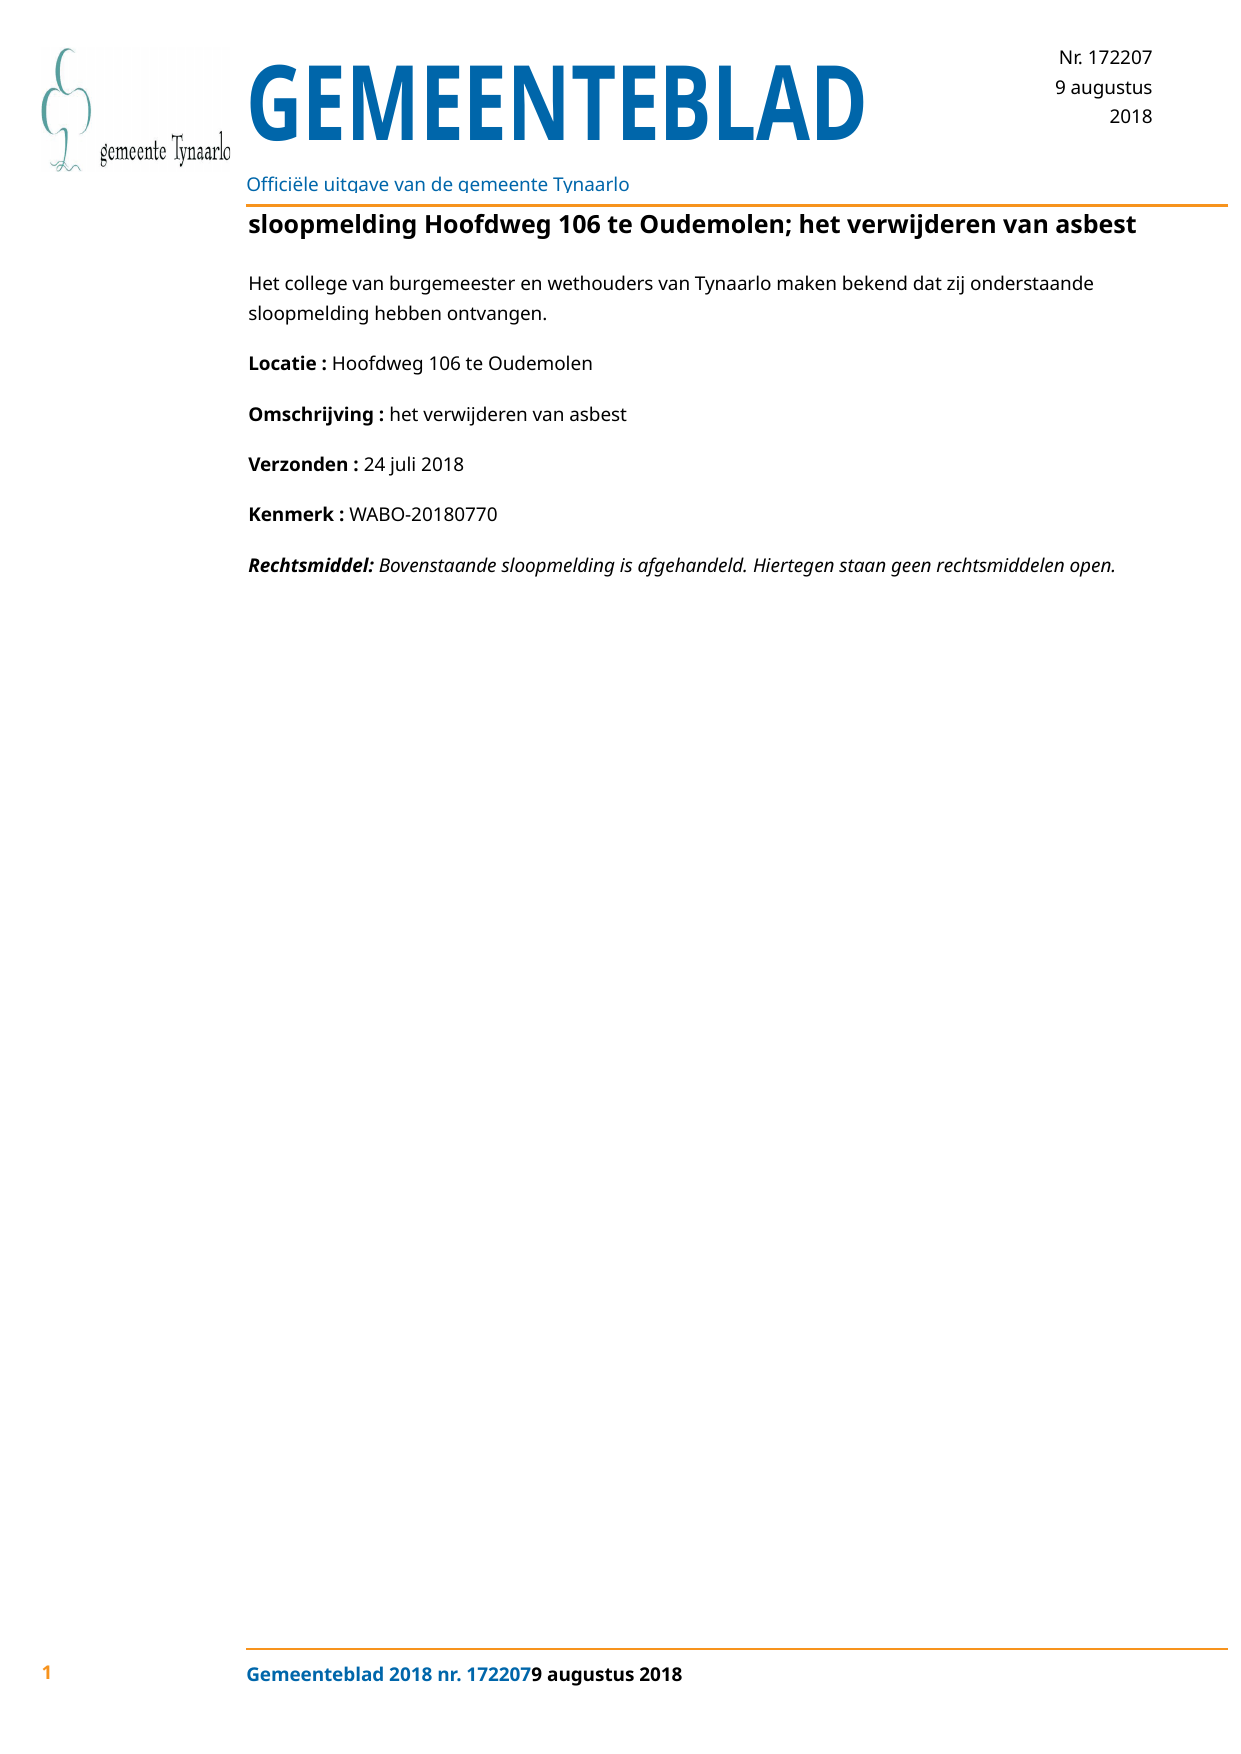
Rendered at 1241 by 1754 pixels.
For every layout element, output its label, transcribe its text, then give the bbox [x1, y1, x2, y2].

text Het college van burgemeester en wethouders van Tynaarlo maken bekend dat zij onderstaande sloopmelding hebben ontvangen. [248, 270, 1152, 326]
text Kenmerk : WABO-20180770 [248, 502, 1152, 527]
text Rechtsmiddel: Bovenstaande sloopmelding is afgehandeld. Hiertegen staan geen rechtsmiddelen open. [248, 552, 1152, 578]
picture [41, 47, 231, 172]
text sloopmelding Hoofdweg 106 te Oudemolen; het verwijderen van asbest [248, 207, 1152, 241]
text Omschrijving : het verwijderen van asbest [248, 401, 1152, 426]
text Verzonden : 24 juli 2018 [248, 451, 1152, 477]
text Locatie : Hoofdweg 106 te Oudemolen [248, 350, 1152, 376]
